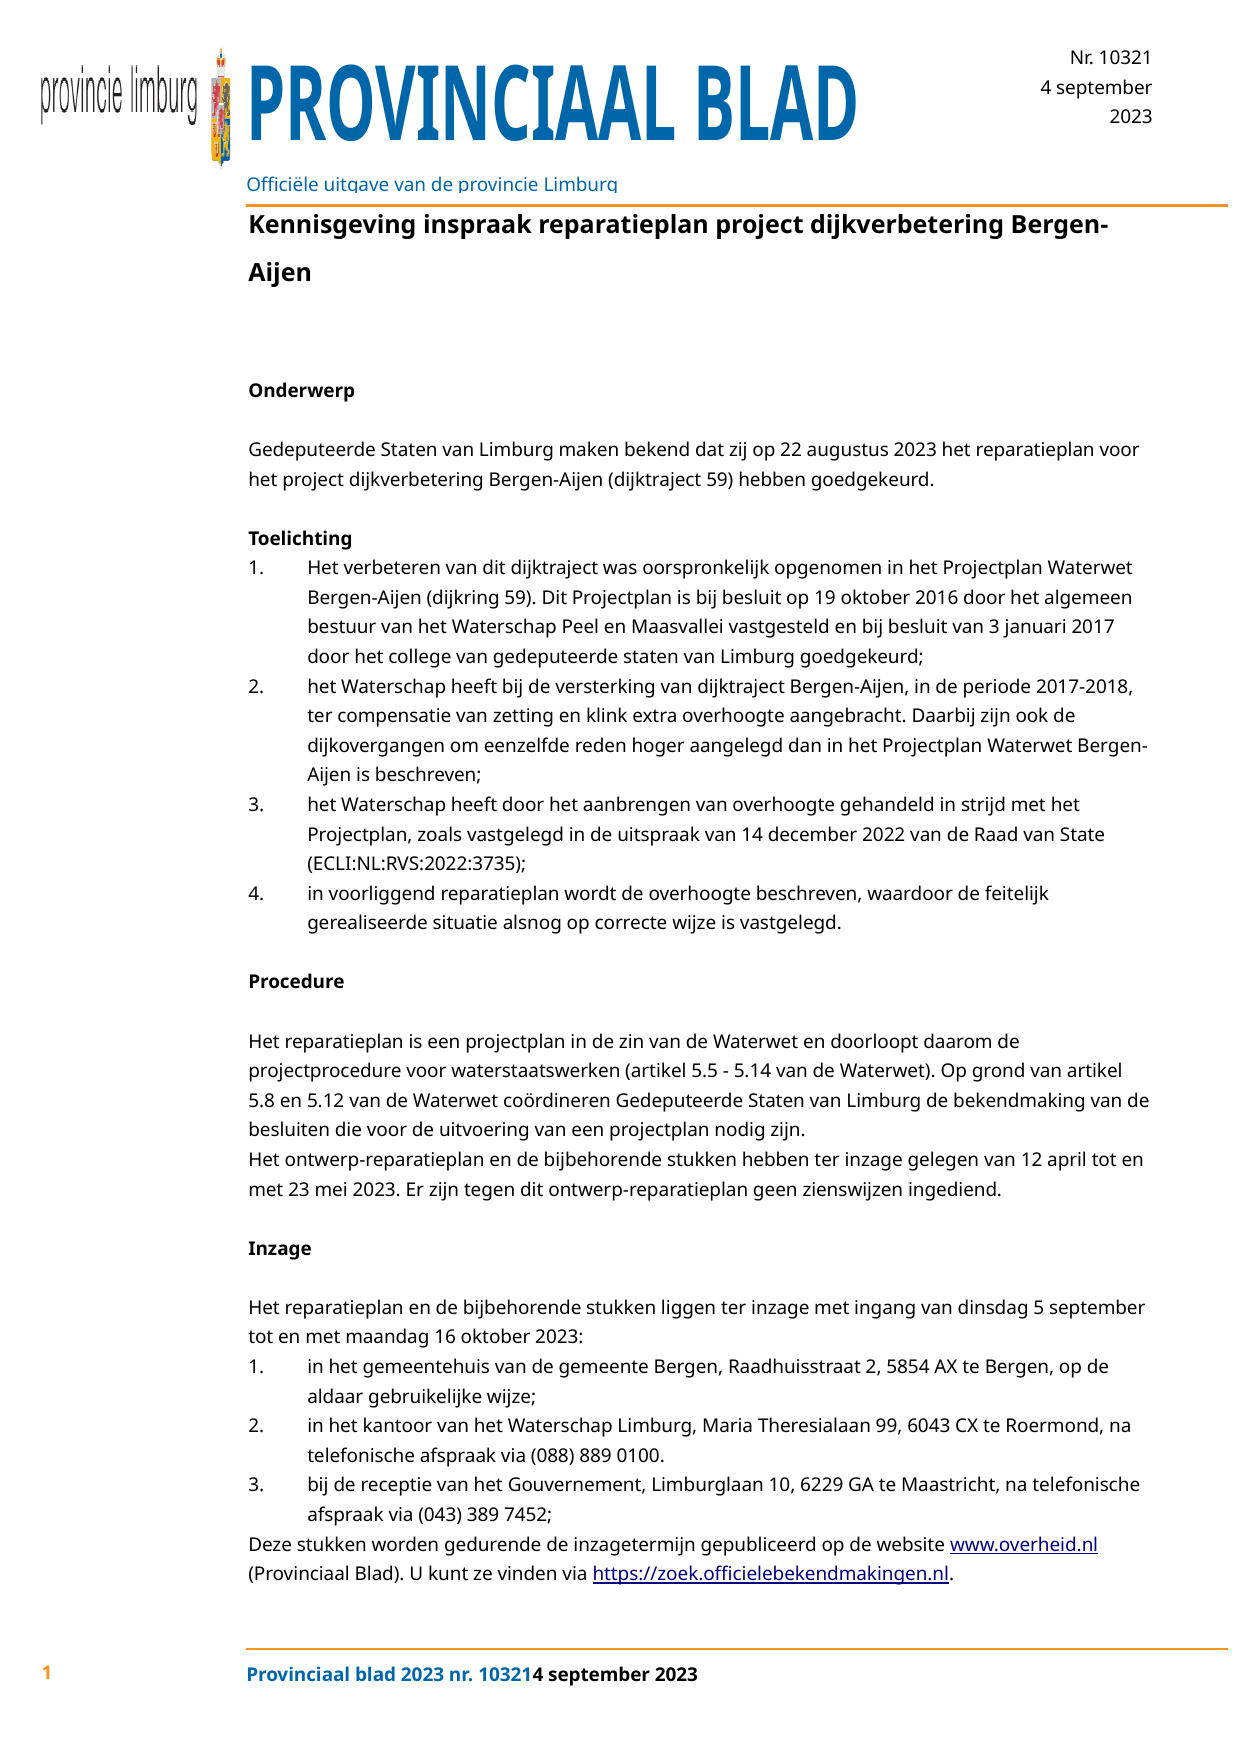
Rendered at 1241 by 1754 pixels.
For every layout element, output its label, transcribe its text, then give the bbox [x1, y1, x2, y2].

text Deze stukken worden gedurende de inzagetermijn gepubliceerd op de website www.overheid.nl (Provinciaal Blad). U kunt ze vinden via https://zoek.officielebekendmakingen.nl. [248, 1531, 1152, 1586]
text Het reparatieplan en de bijbehorende stukken liggen ter inzage met ingang van dinsdag 5 september tot en met maandag 16 oktober 2023: [248, 1294, 1152, 1349]
picture [41, 47, 231, 172]
text Procedure [248, 969, 1152, 994]
text Het ontwerp-reparatieplan en de bijbehorende stukken hebben ter inzage gelegen van 12 april tot en met 23 mei 2023. Er zijn tegen dit ontwerp-reparatieplan geen zienswijzen ingediend. [248, 1146, 1152, 1202]
text Kennisgeving inspraak reparatieplan project dijkverbetering Bergen-Aijen [248, 207, 1152, 288]
text Toelichting [248, 525, 1152, 551]
list in het gemeentehuis van de gemeente Bergen, Raadhuisstraat 2, 5854 AX te Bergen, op de aldaar gebruikelijke wijze; [248, 1353, 1152, 1409]
text Onderwerp [248, 377, 1152, 403]
list bij de receptie van het Gouvernement, Limburglaan 10, 6229 GA te Maastricht, na telefonische afspraak via (043) 389 7452; [248, 1472, 1152, 1527]
list het Waterschap heeft bij de versterking van dijktraject Bergen-Aijen, in de periode 2017-2018, ter compensatie van zetting en klink extra overhoogte aangebracht. Daarbij zijn ook de dijkovergangen om eenzelfde reden hoger aangelegd dan in het Projectplan Waterwet Bergen-Aijen is beschreven; [248, 673, 1152, 787]
list in voorliggend reparatieplan wordt de overhoogte beschreven, waardoor de feitelijk gerealiseerde situatie alsnog op correcte wijze is vastgelegd. [248, 880, 1152, 935]
list Het verbeteren van dit dijktraject was oorspronkelijk opgenomen in het Projectplan Waterwet Bergen-Aijen (dijkring 59). Dit Projectplan is bij besluit op 19 oktober 2016 door het algemeen bestuur van het Waterschap Peel en Maasvallei vastgesteld en bij besluit van 3 januari 2017 door het college van gedeputeerde staten van Limburg goedgekeurd; [248, 554, 1152, 669]
list in het kantoor van het Waterschap Limburg, Maria Theresialaan 99, 6043 CX te Roermond, na telefonische afspraak via (088) 889 0100. [248, 1412, 1152, 1468]
text Het reparatieplan is een projectplan in de zin van de Waterwet en doorloopt daarom de projectprocedure voor waterstaatswerken (artikel 5.5 - 5.14 van de Waterwet). Op grond van artikel 5.8 en 5.12 van de Waterwet coördineren Gedeputeerde Staten van Limburg de bekendmaking van de besluiten die voor de uitvoering van een projectplan nodig zijn. [248, 1028, 1152, 1142]
text Inzage [248, 1235, 1152, 1261]
list het Waterschap heeft door het aanbrengen van overhoogte gehandeld in strijd met het Projectplan, zoals vastgelegd in de uitspraak van 14 december 2022 van de Raad van State (ECLI:NL:RVS:2022:3735); [248, 791, 1152, 876]
text Gedeputeerde Staten van Limburg maken bekend dat zij op 22 augustus 2023 het reparatieplan voor het project dijkverbetering Bergen-Aijen (dijktraject 59) hebben goedgekeurd. [248, 436, 1152, 492]
